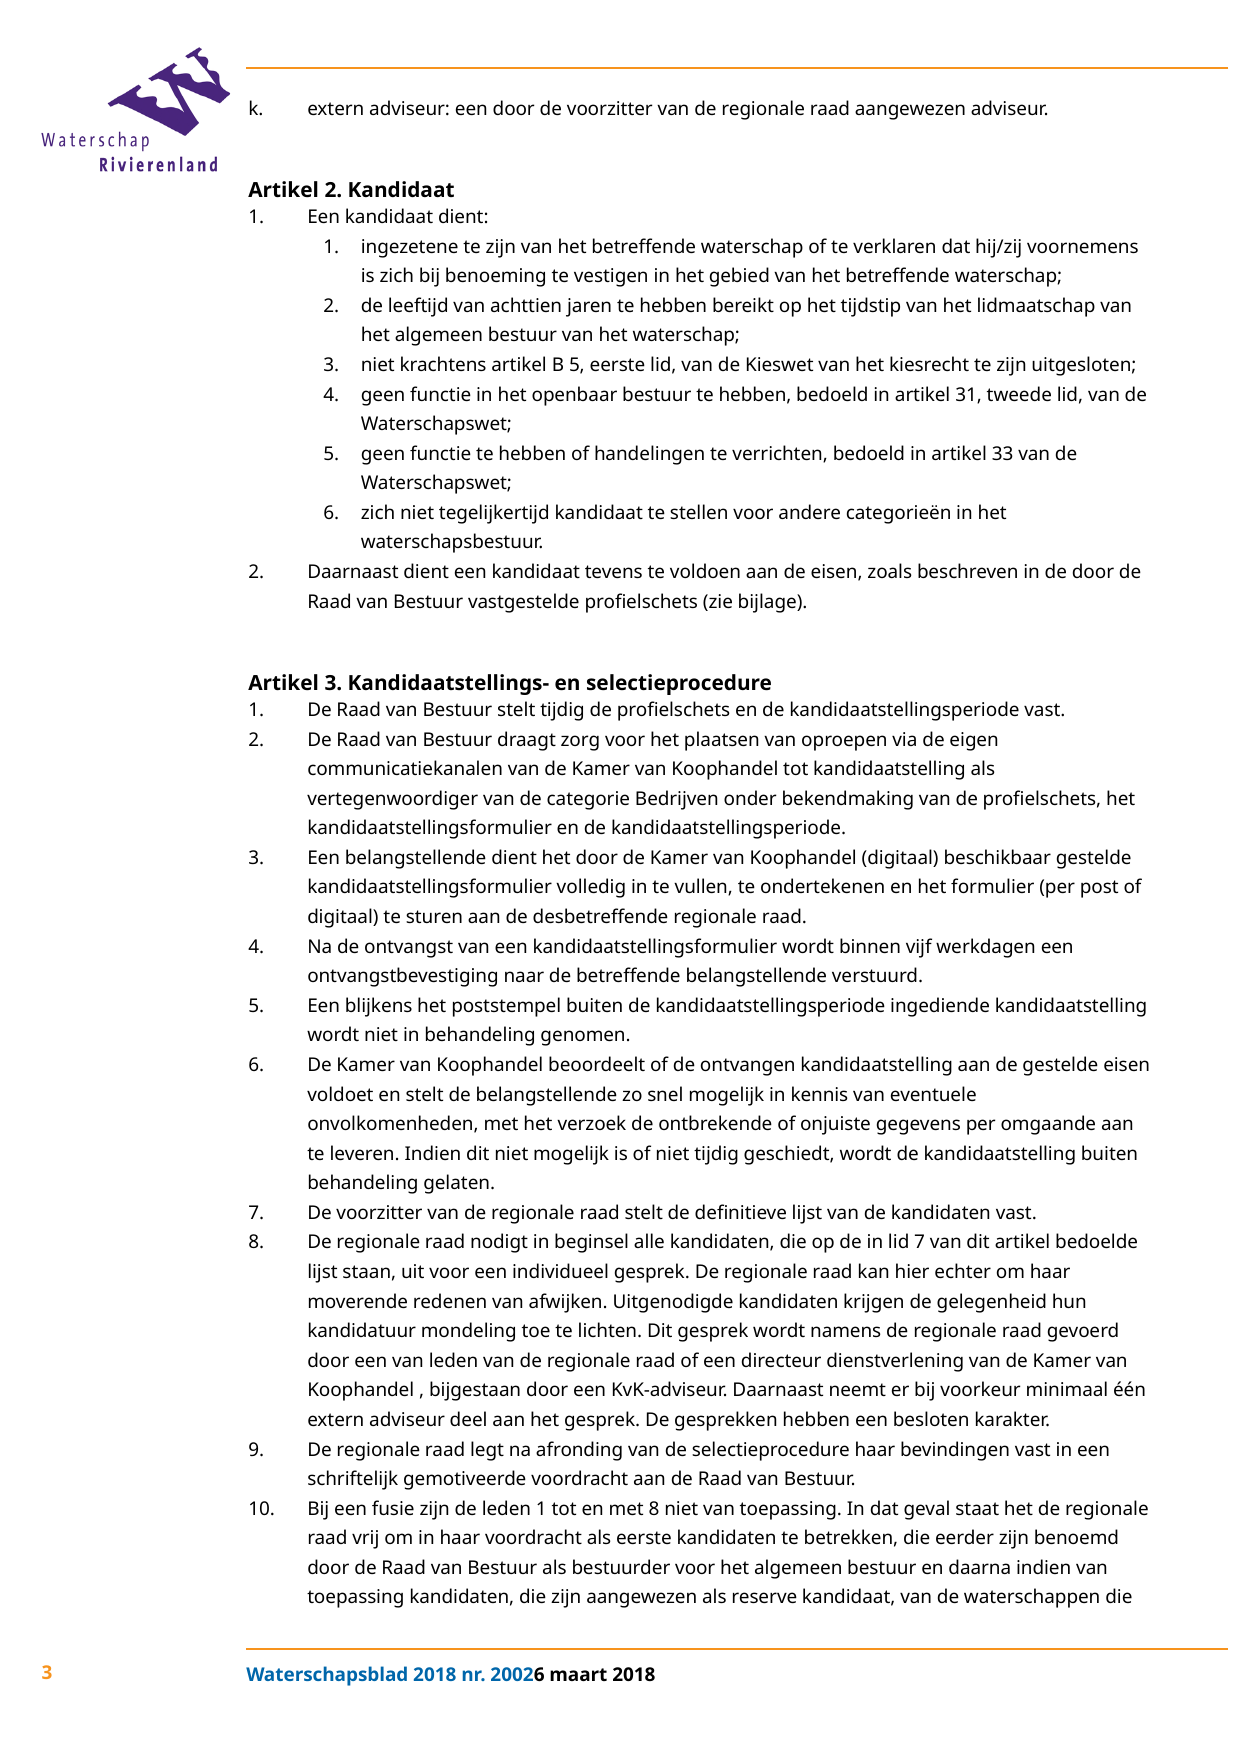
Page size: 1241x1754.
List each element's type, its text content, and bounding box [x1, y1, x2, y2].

list Een belangstellende dient het door de Kamer van Koophandel (digitaal) beschikbaar gestelde kandidaatstellingsformulier volledig in te vullen, te ondertekenen en het formulier (per post of digitaal) te sturen aan de desbetreffende regionale raad. [248, 844, 1152, 929]
list geen functie in het openbaar bestuur te hebben, bedoeld in artikel 31, tweede lid, van de Waterschapswet; [323, 381, 1152, 436]
list Bij een fusie zijn de leden 1 tot en met 8 niet van toepassing. In dat geval staat het de regionale raad vrij om in haar voordracht als eerste kandidaten te betrekken, die eerder zijn benoemd door de Raad van Bestuur als bestuurder voor het algemeen bestuur en daarna indien van toepassing kandidaten, die zijn aangewezen als reserve kandidaat, van de waterschappen die [248, 1495, 1152, 1609]
picture [41, 47, 231, 172]
list De regionale raad legt na afronding van de selectieprocedure haar bevindingen vast in een schriftelijk gemotiveerde voordracht aan de Raad van Bestuur. [248, 1436, 1152, 1491]
list De Raad van Bestuur draagt zorg voor het plaatsen van oproepen via de eigen communicatiekanalen van de Kamer van Koophandel tot kandidaatstelling als vertegenwoordiger van de categorie Bedrijven onder bekendmaking van de profielschets, het kandidaatstellingsformulier en de kandidaatstellingsperiode. [248, 726, 1152, 840]
list De voorzitter van de regionale raad stelt de definitieve lijst van de kandidaten vast. [248, 1199, 1152, 1225]
list geen functie te hebben of handelingen te verrichten, bedoeld in artikel 33 van de Waterschapswet; [323, 440, 1152, 495]
list ingezetene te zijn van het betreffende waterschap of te verklaren dat hij/zij voornemens is zich bij benoeming te vestigen in het gebied van het betreffende waterschap; [323, 233, 1152, 288]
list De Raad van Bestuur stelt tijdig de profielschets en de kandidaatstellingsperiode vast. [248, 696, 1152, 722]
text Artikel 2. Kandidaat [248, 175, 1152, 203]
list Na de ontvangst van een kandidaatstellingsformulier wordt binnen vijf werkdagen een ontvangstbevestiging naar de betreffende belangstellende verstuurd. [248, 933, 1152, 988]
list niet krachtens artikel B 5, eerste lid, van de Kieswet van het kiesrecht te zijn uitgesloten; [323, 351, 1152, 377]
list Een kandidaat dient: [248, 203, 1152, 229]
list Daarnaast dient een kandidaat tevens te voldoen aan de eisen, zoals beschreven in de door de Raad van Bestuur vastgestelde profielschets (zie bijlage). [248, 558, 1152, 613]
list zich niet tegelijkertijd kandidaat te stellen voor andere categorieën in het waterschapsbestuur. [323, 499, 1152, 554]
text Artikel 3. Kandidaatstellings- en selectieprocedure [248, 668, 1152, 696]
list De Kamer van Koophandel beoordeelt of de ontvangen kandidaatstelling aan de gestelde eisen voldoet en stelt de belangstellende zo snel mogelijk in kennis van eventuele onvolkomenheden, met het verzoek de ontbrekende of onjuiste gegevens per omgaande aan te leveren. Indien dit niet mogelijk is of niet tijdig geschiedt, wordt de kandidaatstelling buiten behandeling gelaten. [248, 1051, 1152, 1195]
list Een blijkens het poststempel buiten de kandidaatstellingsperiode ingediende kandidaatstelling wordt niet in behandeling genomen. [248, 992, 1152, 1047]
list de leeftijd van achttien jaren te hebben bereikt op het tijdstip van het lidmaatschap van het algemeen bestuur van het waterschap; [323, 292, 1152, 347]
list extern adviseur: een door de voorzitter van de regionale raad aangewezen adviseur. [248, 95, 1152, 121]
list De regionale raad nodigt in beginsel alle kandidaten, die op de in lid 7 van dit artikel bedoelde lijst staan, uit voor een individueel gesprek. De regionale raad kan hier echter om haar moverende redenen van afwijken. Uitgenodigde kandidaten krijgen de gelegenheid hun kandidatuur mondeling toe te lichten. Dit gesprek wordt namens de regionale raad gevoerd door een van leden van de regionale raad of een directeur dienstverlening van de Kamer van Koophandel , bijgestaan door een KvK-adviseur. Daarnaast neemt er bij voorkeur minimaal één extern adviseur deel aan het gesprek. De gesprekken hebben een besloten karakter. [248, 1229, 1152, 1432]
